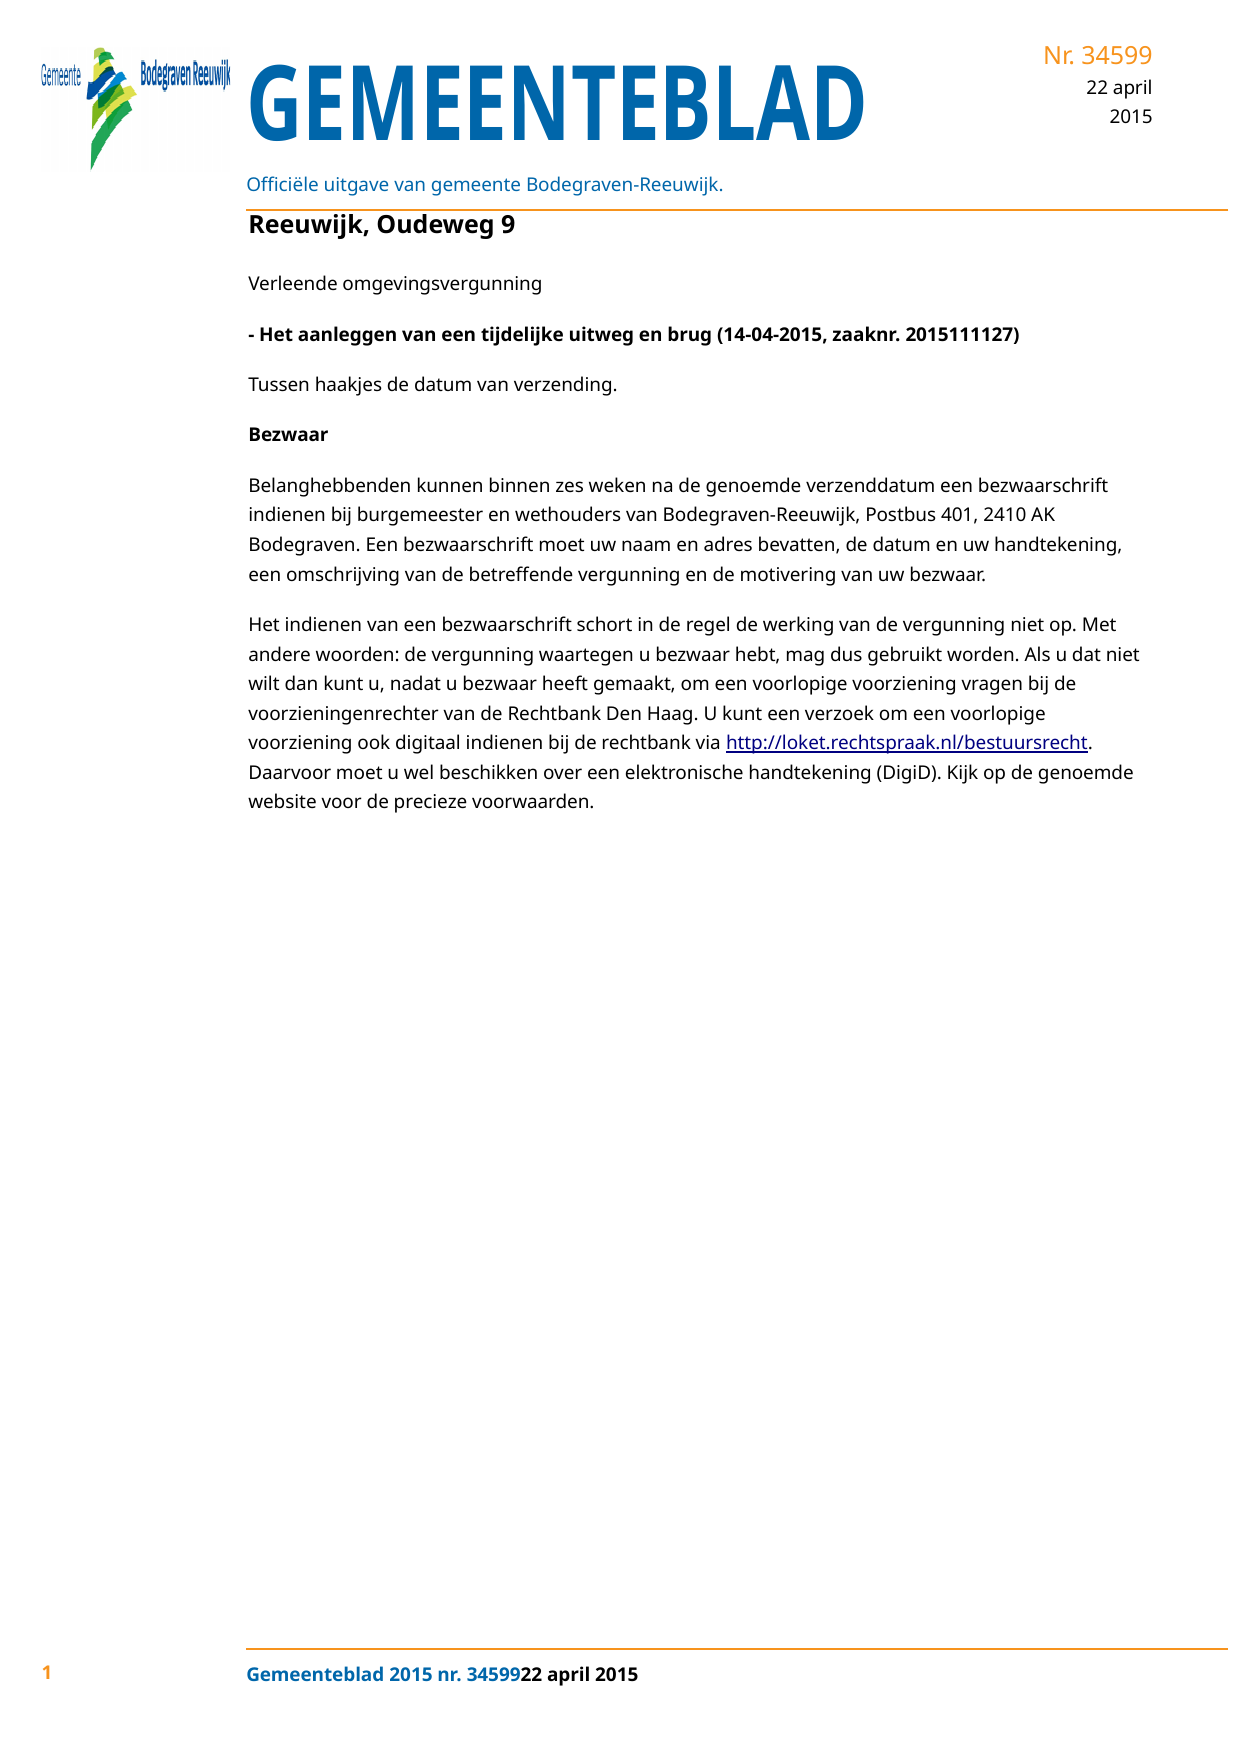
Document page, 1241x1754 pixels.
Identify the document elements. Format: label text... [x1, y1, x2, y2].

text Tussen haakjes de datum van verzending. [248, 371, 1152, 397]
text Verleende omgevingsvergunning [248, 270, 1152, 296]
picture [41, 47, 231, 172]
text Bezwaar [248, 422, 1152, 447]
text Reeuwijk, Oudeweg 9 [248, 211, 1152, 241]
text Belanghebbenden kunnen binnen zes weken na de genoemde verzenddatum een bezwaarschrift indienen bij burgemeester en wethouders van Bodegraven-Reeuwijk, Postbus 401, 2410 AK Bodegraven. Een bezwaarschrift moet uw naam en adres bevatten, de datum en uw handtekening, een omschrijving van de betreffende vergunning en de motivering van uw bezwaar. [248, 472, 1152, 586]
text Het indienen van een bezwaarschrift schort in de regel de werking van de vergunning niet op. Met andere woorden: de vergunning waartegen u bezwaar hebt, mag dus gebruikt worden. Als u dat niet wilt dan kunt u, nadat u bezwaar heeft gemaakt, om een voorlopige voorziening vragen bij de voorzieningenrechter van de Rechtbank Den Haag. U kunt een verzoek om een voorlopige voorziening ook digitaal indienen bij de rechtbank via http://loket.rechtspraak.nl/bestuursrecht. Daarvoor moet u wel beschikken over een elektronische handtekening (DigiD). Kijk op de genoemde website voor de precieze voorwaarden. [248, 611, 1152, 814]
text - Het aanleggen van een tijdelijke uitweg en brug (14‑04‑2015, zaaknr. 2015111127) [248, 321, 1152, 346]
